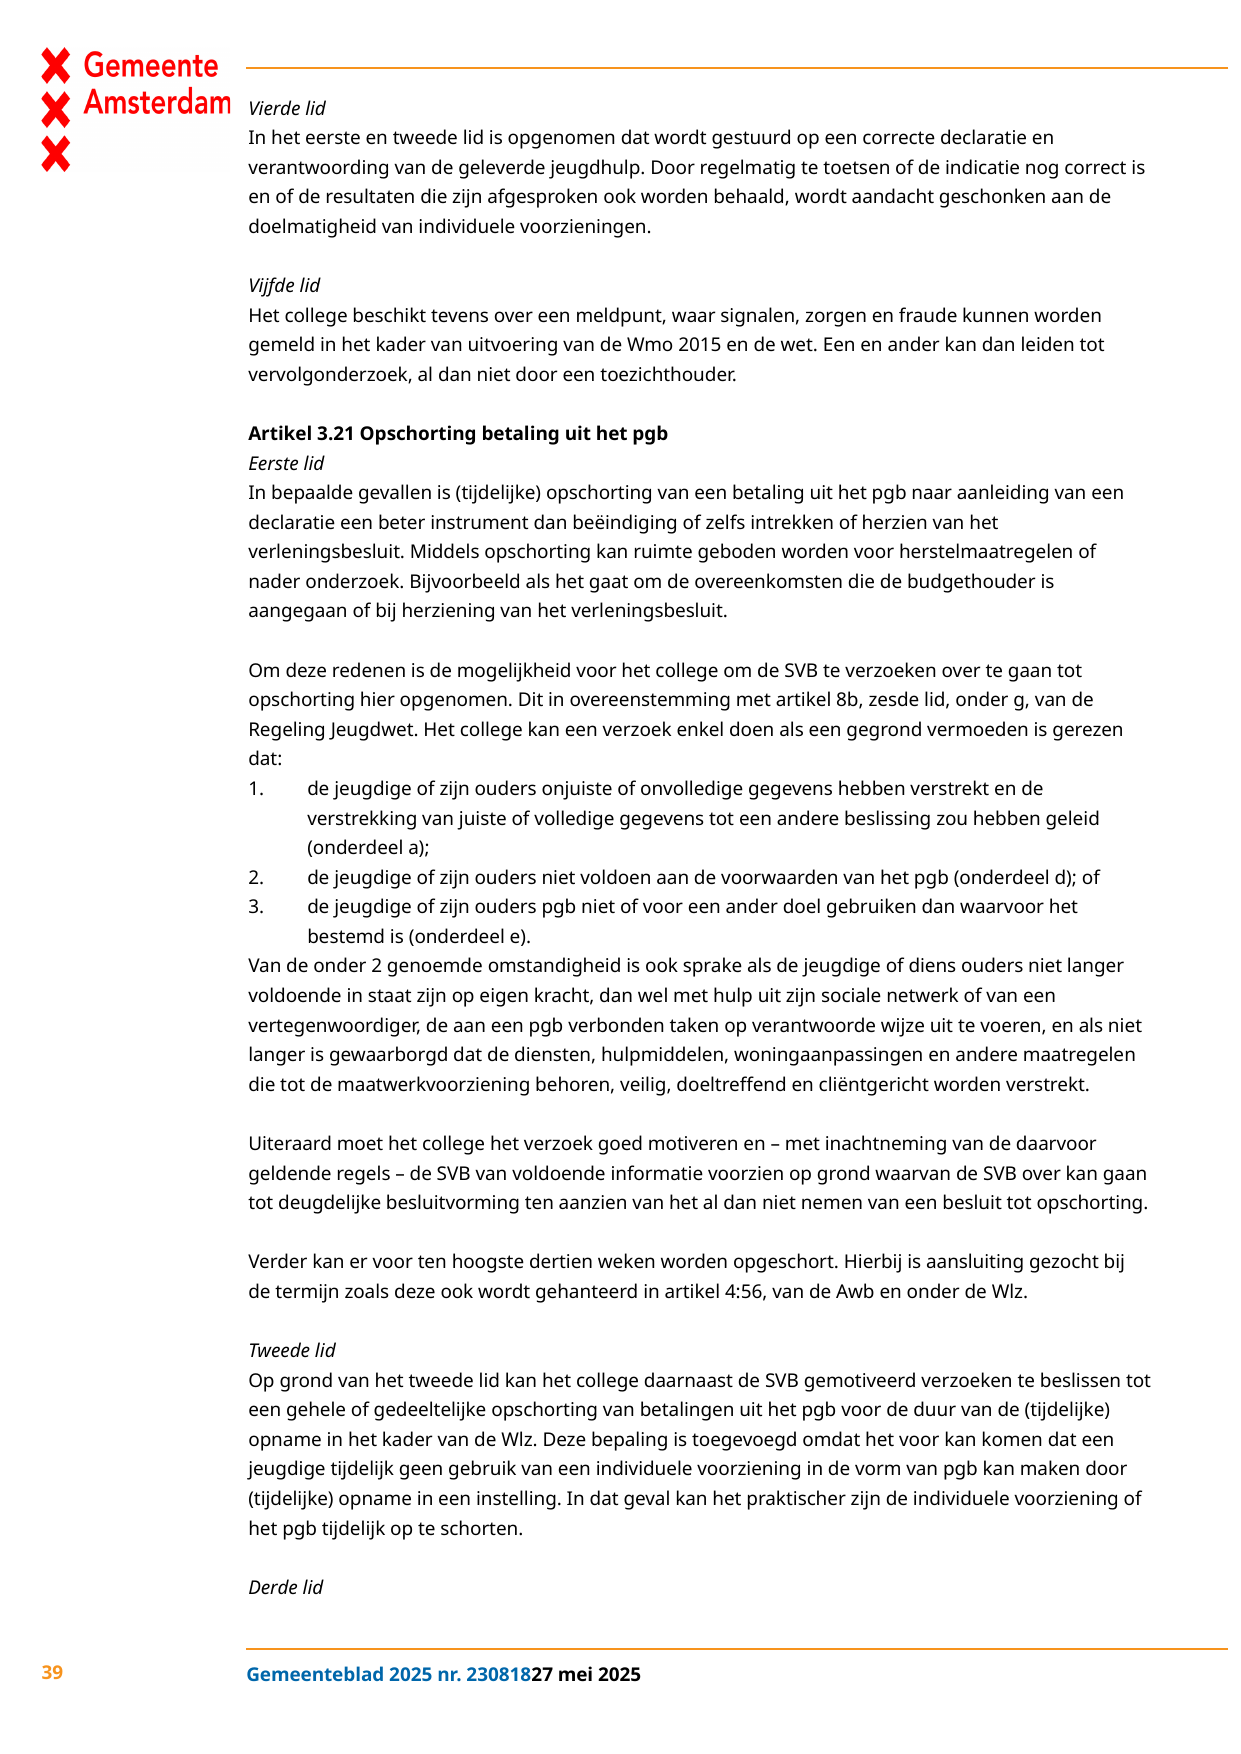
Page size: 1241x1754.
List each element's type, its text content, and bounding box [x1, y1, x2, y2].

text Eerste lid [248, 450, 1152, 476]
text Tweede lid [248, 1337, 1152, 1363]
picture [41, 47, 231, 172]
text Het college beschikt tevens over een meldpunt, waar signalen, zorgen en fraude kunnen worden gemeld in het kader van uitvoering van de Wmo 2015 en de wet. Een en ander kan dan leiden tot vervolgonderzoek, al dan niet door een toezichthouder. [248, 302, 1152, 387]
text Vierde lid [248, 95, 1152, 121]
text In het eerste en tweede lid is opgenomen dat wordt gestuurd op een correcte declaratie en verantwoording van de geleverde jeugdhulp. Door regelmatig te toetsen of de indicatie nog correct is en of de resultaten die zijn afgesproken ook worden behaald, wordt aandacht geschonken aan de doelmatigheid van individuele voorzieningen. [248, 124, 1152, 239]
text Vijfde lid [248, 272, 1152, 298]
text Uiteraard moet het college het verzoek goed motiveren en – met inachtneming van de daarvoor geldende regels – de SVB van voldoende informatie voorzien op grond waarvan de SVB over kan gaan tot deugdelijke besluitvorming ten aanzien van het al dan niet nemen van een besluit tot opschorting. [248, 1130, 1152, 1215]
text Verder kan er voor ten hoogste dertien weken worden opgeschort. Hierbij is aansluiting gezocht bij de termijn zoals deze ook wordt gehanteerd in artikel 4:56, van de Awb en onder de Wlz. [248, 1248, 1152, 1304]
text Van de onder 2 genoemde omstandigheid is ook sprake als de jeugdige of diens ouders niet langer voldoende in staat zijn op eigen kracht, dan wel met hulp uit zijn sociale netwerk of van een vertegenwoordiger, de aan een pgb verbonden taken op verantwoorde wijze uit te voeren, en als niet langer is gewaarborgd dat de diensten, hulpmiddelen, woningaanpassingen en andere maatregelen die tot de maatwerkvoorziening behoren, veilig, doeltreffend en cliëntgericht worden verstrekt. [248, 953, 1152, 1097]
list de jeugdige of zijn ouders onjuiste of onvolledige gegevens hebben verstrekt en de verstrekking van juiste of volledige gegevens tot een andere beslissing zou hebben geleid (onderdeel a); [248, 775, 1152, 860]
text Artikel 3.21 Opschorting betaling uit het pgb [248, 420, 1152, 446]
text In bepaalde gevallen is (tijdelijke) opschorting van een betaling uit het pgb naar aanleiding van een declaratie een beter instrument dan beëindiging of zelfs intrekken of herzien van het verleningsbesluit. Middels opschorting kan ruimte geboden worden voor herstelmaatregelen of nader onderzoek. Bijvoorbeeld als het gaat om de overeenkomsten die de budgethouder is aangegaan of bij herziening van het verleningsbesluit. [248, 479, 1152, 623]
text Om deze redenen is de mogelijkheid voor het college om de SVB te verzoeken over te gaan tot opschorting hier opgenomen. Dit in overeenstemming met artikel 8b, zesde lid, onder g, van de Regeling Jeugdwet. Het college kan een verzoek enkel doen als een gegrond vermoeden is gerezen dat: [248, 657, 1152, 771]
text Derde lid [248, 1574, 1152, 1600]
list de jeugdige of zijn ouders niet voldoen aan de voorwaarden van het pgb (onderdeel d); of [248, 864, 1152, 890]
list de jeugdige of zijn ouders pgb niet of voor een ander doel gebruiken dan waarvoor het bestemd is (onderdeel e). [248, 893, 1152, 949]
text Op grond van het tweede lid kan het college daarnaast de SVB gemotiveerd verzoeken te beslissen tot een gehele of gedeeltelijke opschorting van betalingen uit het pgb voor de duur van de (tijdelijke) opname in het kader van de Wlz. Deze bepaling is toegevoegd omdat het voor kan komen dat een jeugdige tijdelijk geen gebruik van een individuele voorziening in de vorm van pgb kan maken door (tijdelijke) opname in een instelling. In dat geval kan het praktischer zijn de individuele voorziening of het pgb tijdelijk op te schorten. [248, 1367, 1152, 1541]
